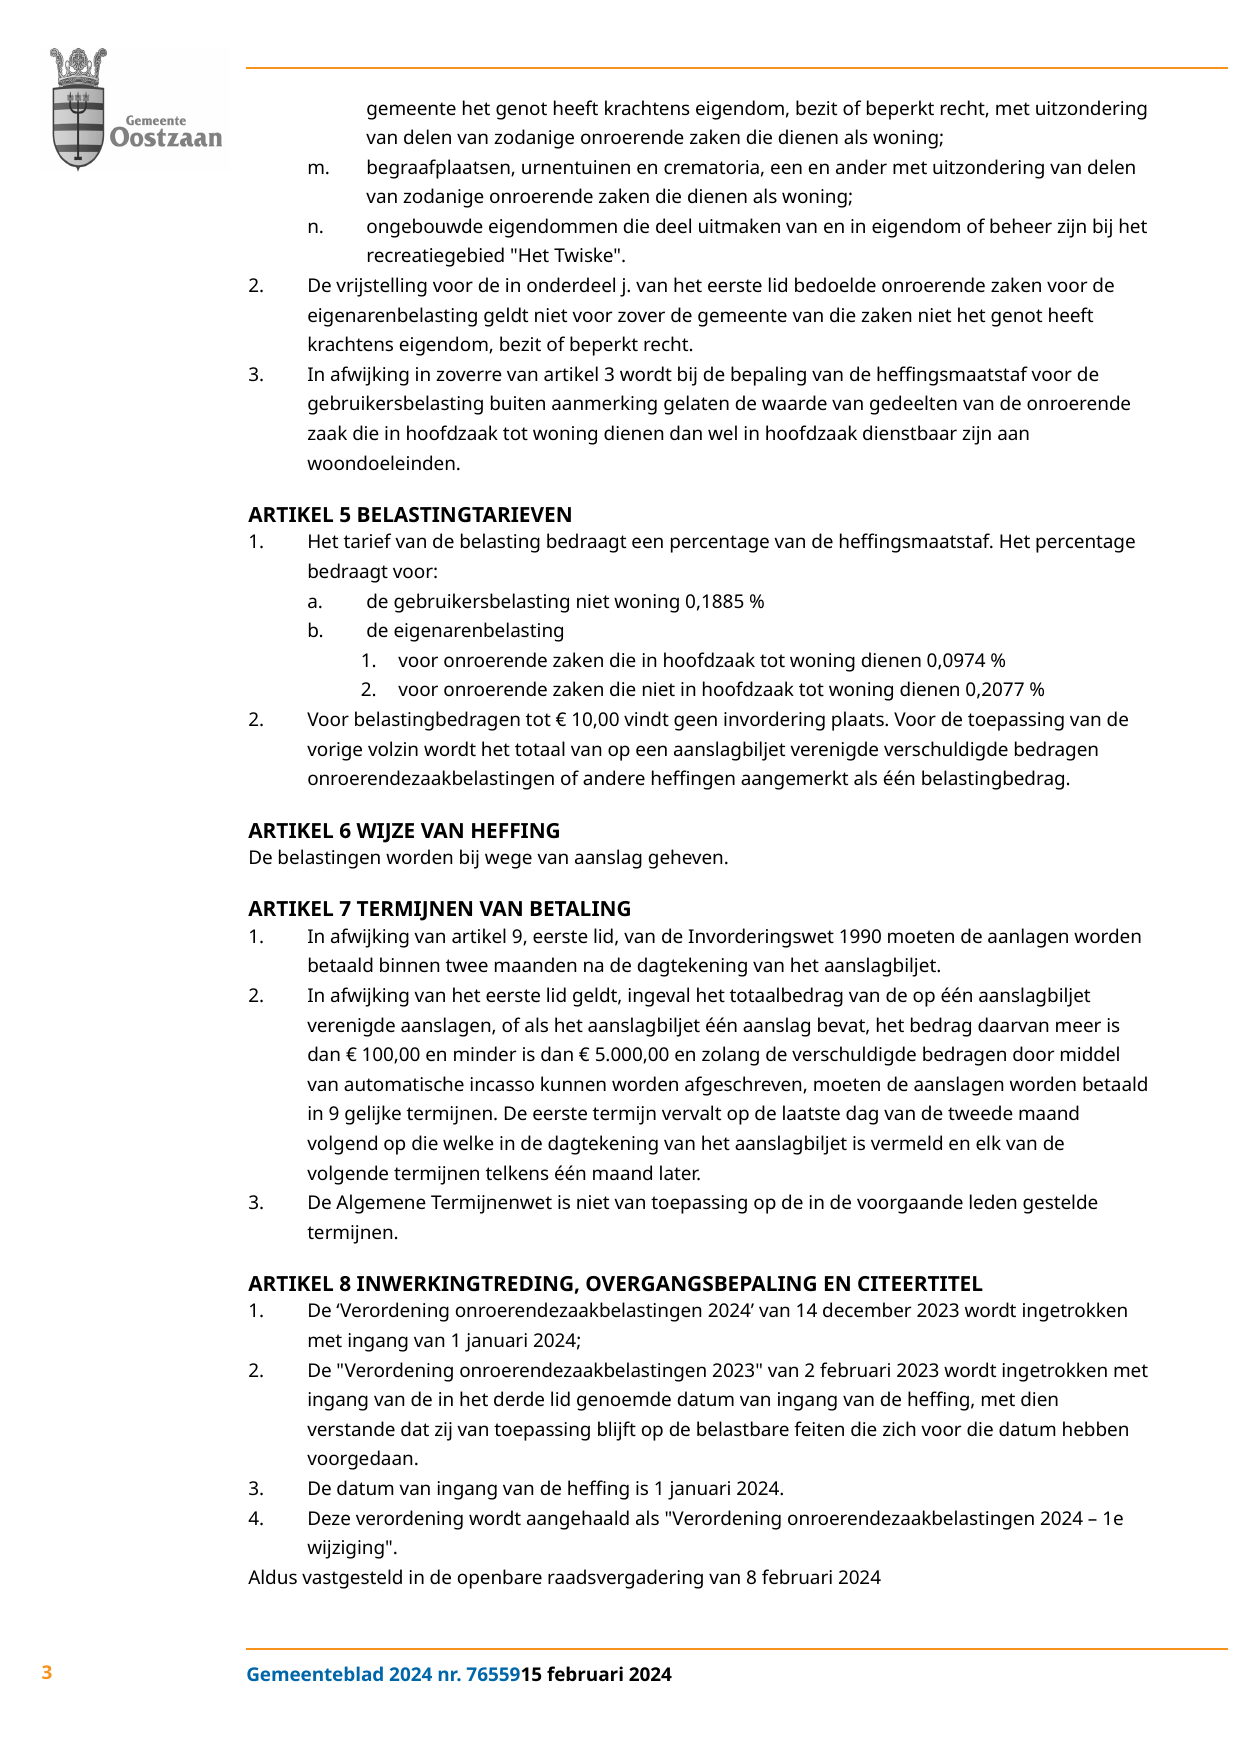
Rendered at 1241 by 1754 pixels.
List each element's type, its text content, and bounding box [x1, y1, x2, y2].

list In afwijking van het eerste lid geldt, ingeval het totaalbedrag van de op één aanslagbiljet verenigde aanslagen, of als het aanslagbiljet één aanslag bevat, het bedrag daarvan meer is dan € 100,00 en minder is dan € 5.000,00 en zolang de verschuldigde bedragen door middel van automatische incasso kunnen worden afgeschreven, moeten de aanslagen worden betaald in 9 gelijke termijnen. De eerste termijn vervalt op de laatste dag van de tweede maand volgend op die welke in de dagtekening van het aanslagbiljet is vermeld en elk van de volgende termijnen telkens één maand later. [248, 982, 1152, 1185]
text ARTIKEL 5 BELASTINGTARIEVEN [248, 500, 1152, 529]
list voor onroerende zaken die in hoofdzaak tot woning dienen 0,0974 % [361, 647, 1152, 673]
list ongebouwde eigendommen die deel uitmaken van en in eigendom of beheer zijn bij het recreatiegebied "Het Twiske". [307, 213, 1152, 268]
list De "Verordening onroerendezaakbelastingen 2023" van 2 februari 2023 wordt ingetrokken met ingang van de in het derde lid genoemde datum van ingang van de heffing, met dien verstande dat zij van toepassing blijft op de belastbare feiten die zich voor die datum hebben voorgedaan. [248, 1357, 1152, 1471]
list de eigenarenbelasting [307, 617, 1152, 643]
list Het tarief van de belasting bedraagt een percentage van de heffingsmaatstaf. Het percentage bedraagt voor: [248, 529, 1152, 584]
text ARTIKEL 6 WIJZE VAN HEFFING [248, 816, 1152, 844]
picture [41, 47, 231, 172]
list voor onroerende zaken die niet in hoofdzaak tot woning dienen 0,2077 % [361, 677, 1152, 702]
list de gebruikersbelasting niet woning 0,1885 % [307, 588, 1152, 613]
text De belastingen worden bij wege van aanslag geheven. [248, 844, 1152, 870]
list De datum van ingang van de heffing is 1 januari 2024. [248, 1475, 1152, 1501]
list gemeente het genot heeft krachtens eigendom, bezit of beperkt recht, met uitzondering van delen van zodanige onroerende zaken die dienen als woning; [307, 95, 1152, 150]
list begraafplaatsen, urnentuinen en crematoria, een en ander met uitzondering van delen van zodanige onroerende zaken die dienen als woning; [307, 154, 1152, 209]
text Aldus vastgesteld in de openbare raadsvergadering van 8 februari 2024 [248, 1564, 1152, 1590]
text ARTIKEL 8 INWERKINGTREDING, OVERGANGSBEPALING EN CITEERTITEL [248, 1269, 1152, 1298]
text ARTIKEL 7 TERMIJNEN VAN BETALING [248, 894, 1152, 923]
list In afwijking in zoverre van artikel 3 wordt bij de bepaling van de heffingsmaatstaf voor de gebruikersbelasting buiten aanmerking gelaten de waarde van gedeelten van de onroerende zaak die in hoofdzaak tot woning dienen dan wel in hoofdzaak dienstbaar zijn aan woondoeleinden. [248, 361, 1152, 476]
list De ‘Verordening onroerendezaakbelastingen 2024’ van 14 december 2023 wordt ingetrokken met ingang van 1 januari 2024; [248, 1298, 1152, 1353]
list Voor belastingbedragen tot € 10,00 vindt geen invordering plaats. Voor de toepassing van de vorige volzin wordt het totaal van op een aanslagbiljet verenigde verschuldigde bedragen onroerendezaakbelastingen of andere heffingen aangemerkt als één belastingbedrag. [248, 706, 1152, 791]
list Deze verordening wordt aangehaald als "Verordening onroerendezaakbelastingen 2024 – 1e wijziging". [248, 1505, 1152, 1560]
list In afwijking van artikel 9, eerste lid, van de Invorderingswet 1990 moeten de aanlagen worden betaald binnen twee maanden na de dagtekening van het aanslagbiljet. [248, 923, 1152, 978]
list De vrijstelling voor de in onderdeel j. van het eerste lid bedoelde onroerende zaken voor de eigenarenbelasting geldt niet voor zover de gemeente van die zaken niet het genot heeft krachtens eigendom, bezit of beperkt recht. [248, 272, 1152, 357]
list De Algemene Termijnenwet is niet van toepassing op de in de voorgaande leden gestelde termijnen. [248, 1189, 1152, 1244]
